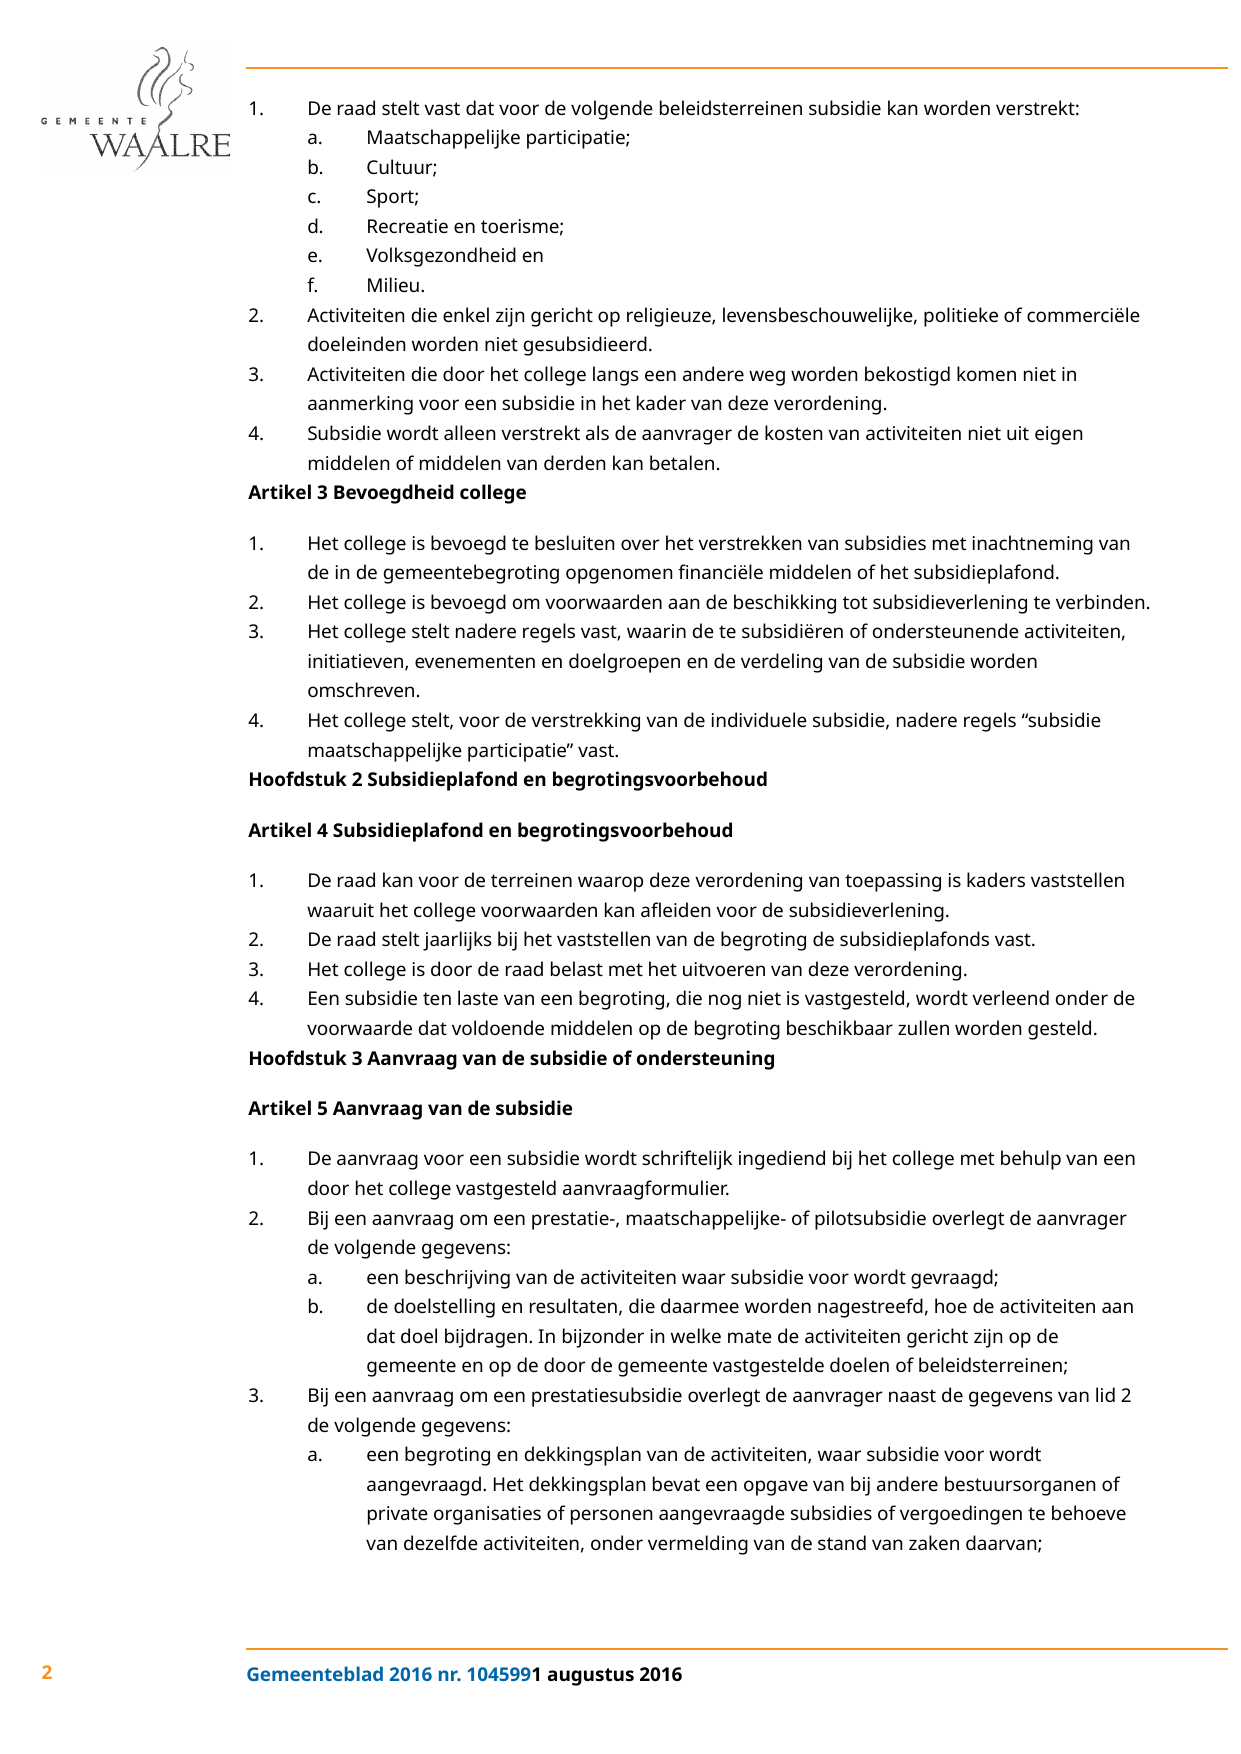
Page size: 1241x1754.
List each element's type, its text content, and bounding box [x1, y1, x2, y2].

text Artikel 3 Bevoegdheid college [248, 479, 1152, 505]
text Hoofdstuk 3 Aanvraag van de subsidie of ondersteuning [248, 1045, 1152, 1071]
list Bij een aanvraag om een prestatiesubsidie overlegt de aanvrager naast de gegevens van lid 2 de volgende gegevens: [248, 1382, 1152, 1438]
list Maatschappelijke participatie; [307, 124, 1152, 150]
list een begroting en dekkingsplan van de activiteiten, waar subsidie voor wordt aangevraagd. Het dekkingsplan bevat een opgave van bij andere bestuursorganen of private organisaties of personen aangevraagde subsidies of vergoedingen te behoeve van dezelfde activiteiten, onder vermelding van de stand van zaken daarvan; [307, 1441, 1152, 1556]
list Activiteiten die door het college langs een andere weg worden bekostigd komen niet in aanmerking voor een subsidie in het kader van deze verordening. [248, 361, 1152, 416]
list De aanvraag voor een subsidie wordt schriftelijk ingediend bij het college met behulp van een door het college vastgesteld aanvraagformulier. [248, 1146, 1152, 1201]
list Cultuur; [307, 154, 1152, 180]
list Subsidie wordt alleen verstrekt als de aanvrager de kosten van activiteiten niet uit eigen middelen of middelen van derden kan betalen. [248, 420, 1152, 476]
list De raad kan voor de terreinen waarop deze verordening van toepassing is kaders vaststellen waaruit het college voorwaarden kan afleiden voor de subsidieverlening. [248, 867, 1152, 923]
list Sport; [307, 183, 1152, 209]
list de doelstelling en resultaten, die daarmee worden nagestreefd, hoe de activiteiten aan dat doel bijdragen. In bijzonder in welke mate de activiteiten gericht zijn op de gemeente en op de door de gemeente vastgestelde doelen of beleidsterreinen; [307, 1293, 1152, 1378]
list Milieu. [307, 272, 1152, 298]
list Het college stelt nadere regels vast, waarin de te subsidiëren of ondersteunende activiteiten, initiatieven, evenementen en doelgroepen en de verdeling van de subsidie worden omschreven. [248, 618, 1152, 703]
list Het college is bevoegd te besluiten over het verstrekken van subsidies met inachtneming van de in de gemeentebegroting opgenomen financiële middelen of het subsidieplafond. [248, 530, 1152, 585]
list Bij een aanvraag om een prestatie-, maatschappelijke- of pilotsubsidie overlegt de aanvrager de volgende gegevens: [248, 1205, 1152, 1260]
list Het college stelt, voor de verstrekking van de individuele subsidie, nadere regels “subsidie maatschappelijke participatie” vast. [248, 707, 1152, 763]
list Volksgezondheid en [307, 243, 1152, 268]
list een beschrijving van de activiteiten waar subsidie voor wordt gevraagd; [307, 1264, 1152, 1290]
list Het college is door de raad belast met het uitvoeren van deze verordening. [248, 956, 1152, 982]
list De raad stelt vast dat voor de volgende beleidsterreinen subsidie kan worden verstrekt: [248, 95, 1152, 121]
list Activiteiten die enkel zijn gericht op religieuze, levensbeschouwelijke, politieke of commerciële doeleinden worden niet gesubsidieerd. [248, 302, 1152, 357]
list Het college is bevoegd om voorwaarden aan de beschikking tot subsidieverlening te verbinden. [248, 589, 1152, 615]
list Een subsidie ten laste van een begroting, die nog niet is vastgesteld, wordt verleend onder de voorwaarde dat voldoende middelen op de begroting beschikbaar zullen worden gesteld. [248, 986, 1152, 1041]
list De raad stelt jaarlijks bij het vaststellen van de begroting de subsidieplafonds vast. [248, 926, 1152, 952]
list Recreatie en toerisme; [307, 213, 1152, 239]
picture [41, 47, 231, 172]
text Hoofdstuk 2 Subsidieplafond en begrotingsvoorbehoud [248, 766, 1152, 792]
text Artikel 5 Aanvraag van de subsidie [248, 1095, 1152, 1121]
text Artikel 4 Subsidieplafond en begrotingsvoorbehoud [248, 817, 1152, 843]
